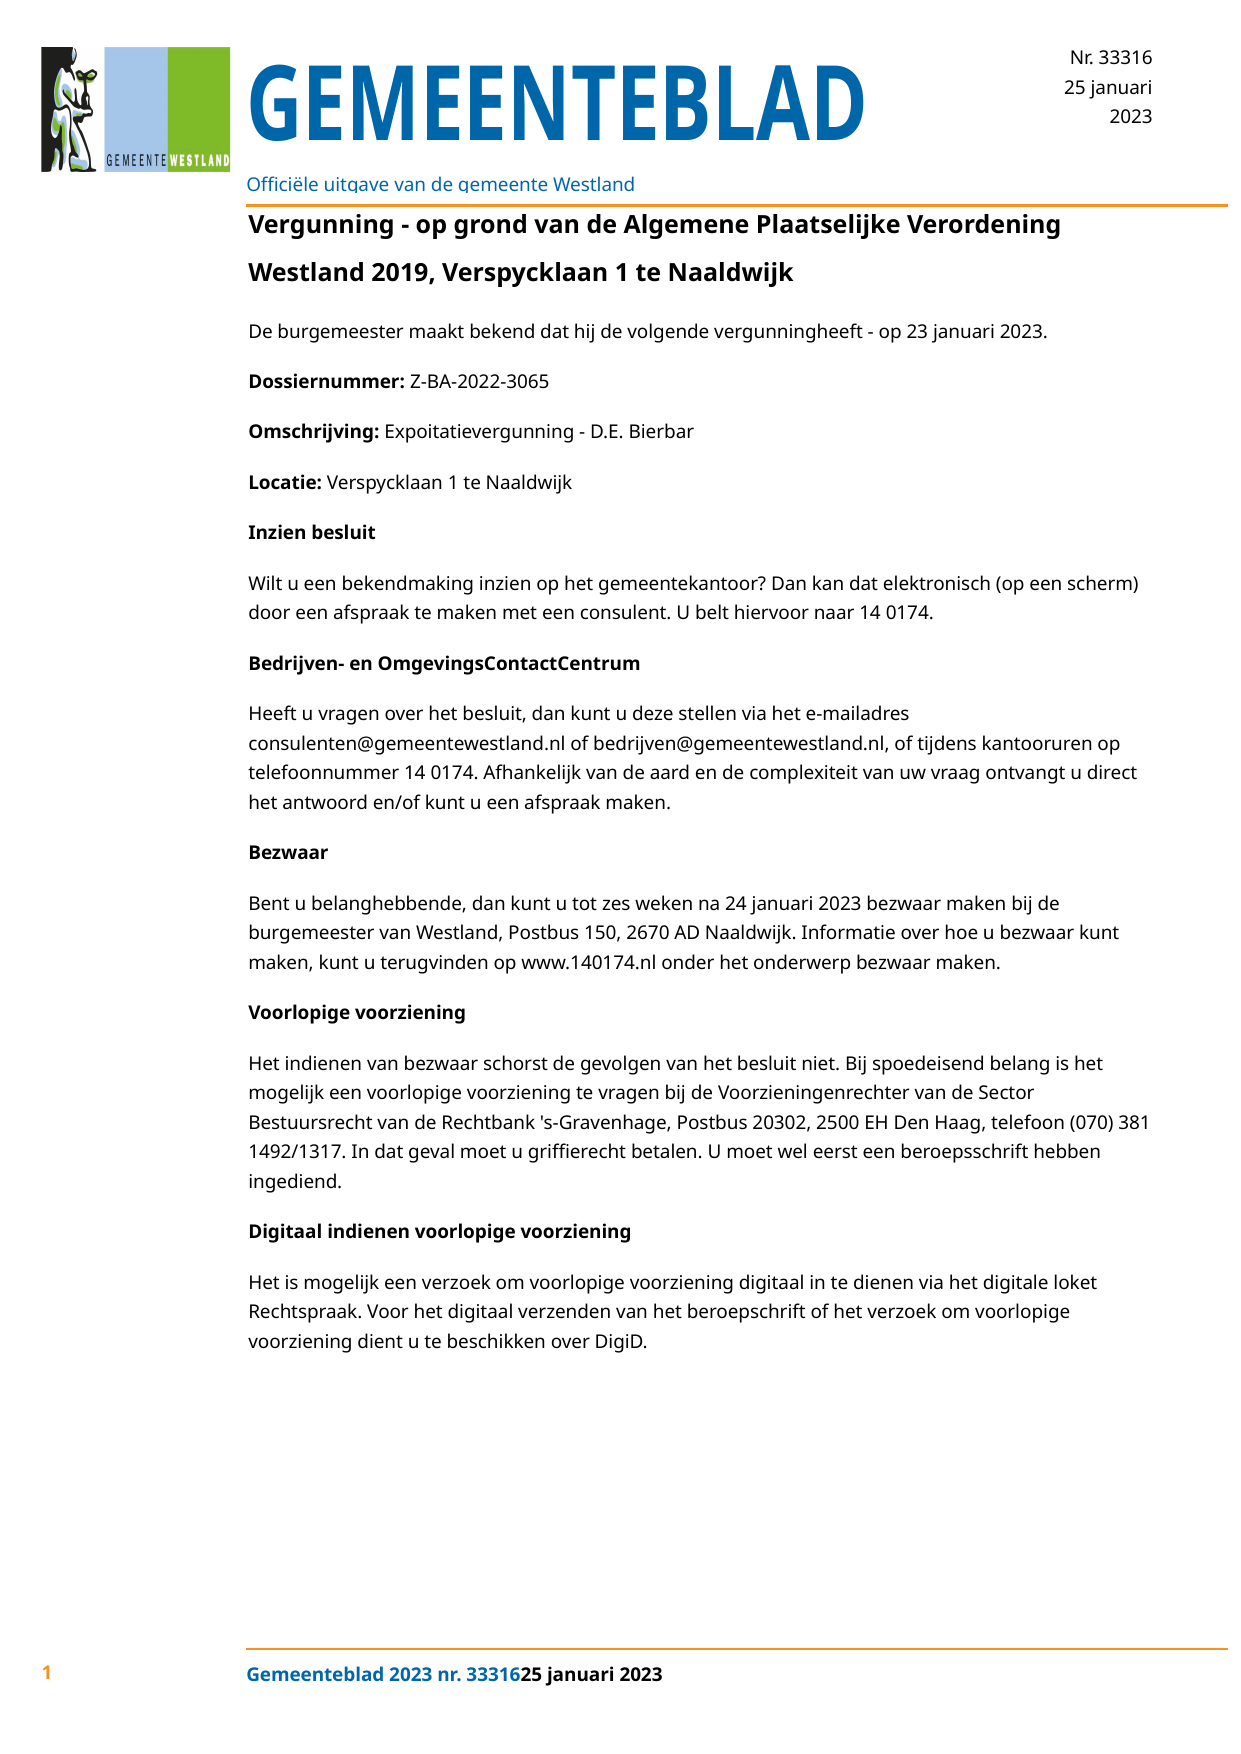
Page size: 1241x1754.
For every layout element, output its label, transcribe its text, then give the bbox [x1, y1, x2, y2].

text Wilt u een bekendmaking inzien op het gemeentekantoor? Dan kan dat elektronisch (op een scherm) door een afspraak te maken met een consulent. U belt hiervoor naar 14 0174. [248, 570, 1152, 625]
text Het indienen van bezwaar schorst de gevolgen van het besluit niet. Bij spoedeisend belang is het mogelijk een voorlopige voorziening te vragen bij de Voorzieningenrechter van de Sector Bestuursrecht van de Rechtbank 's-Gravenhage, Postbus 20302, 2500 EH Den Haag, telefoon (070) 381 1492/1317. In dat geval moet u griffierecht betalen. U moet wel eerst een beroepsschrift hebben ingediend. [248, 1050, 1152, 1194]
text Heeft u vragen over het besluit, dan kunt u deze stellen via het e-mailadres consulenten@gemeentewestland.nl of bedrijven@gemeentewestland.nl, of tijdens kantooruren op telefoonnummer 14 0174. Afhankelijk van de aard en de complexiteit van uw vraag ontvangt u direct het antwoord en/of kunt u een afspraak maken. [248, 700, 1152, 815]
text De burgemeester maakt bekend dat hij de volgende vergunningheeft - op 23 januari 2023. [248, 318, 1152, 344]
text Vergunning - op grond van de Algemene Plaatselijke Verordening Westland 2019, Verspycklaan 1 te Naaldwijk [248, 207, 1152, 288]
text Omschrijving: Expoitatievergunning - D.E. Bierbar [248, 419, 1152, 444]
text Het is mogelijk een verzoek om voorlopige voorziening digitaal in te dienen via het digitale loket Rechtspraak. Voor het digitaal verzenden van het beroepschrift of het verzoek om voorlopige voorziening dient u te beschikken over DigiD. [248, 1269, 1152, 1354]
text Bezwaar [248, 839, 1152, 865]
text Locatie: Verspycklaan 1 te Naaldwijk [248, 469, 1152, 495]
text Voorlopige voorziening [248, 999, 1152, 1025]
picture [41, 47, 231, 172]
text Bent u belanghebbende, dan kunt u tot zes weken na 24 januari 2023 bezwaar maken bij de burgemeester van Westland, Postbus 150, 2670 AD Naaldwijk. Informatie over hoe u bezwaar kunt maken, kunt u terugvinden op www.140174.nl onder het onderwerp bezwaar maken. [248, 890, 1152, 975]
text Digitaal indienen voorlopige voorziening [248, 1219, 1152, 1244]
text Bedrijven- en OmgevingsContactCentrum [248, 650, 1152, 676]
text Inzien besluit [248, 519, 1152, 545]
text Dossiernummer: Z-BA-2022-3065 [248, 368, 1152, 394]
